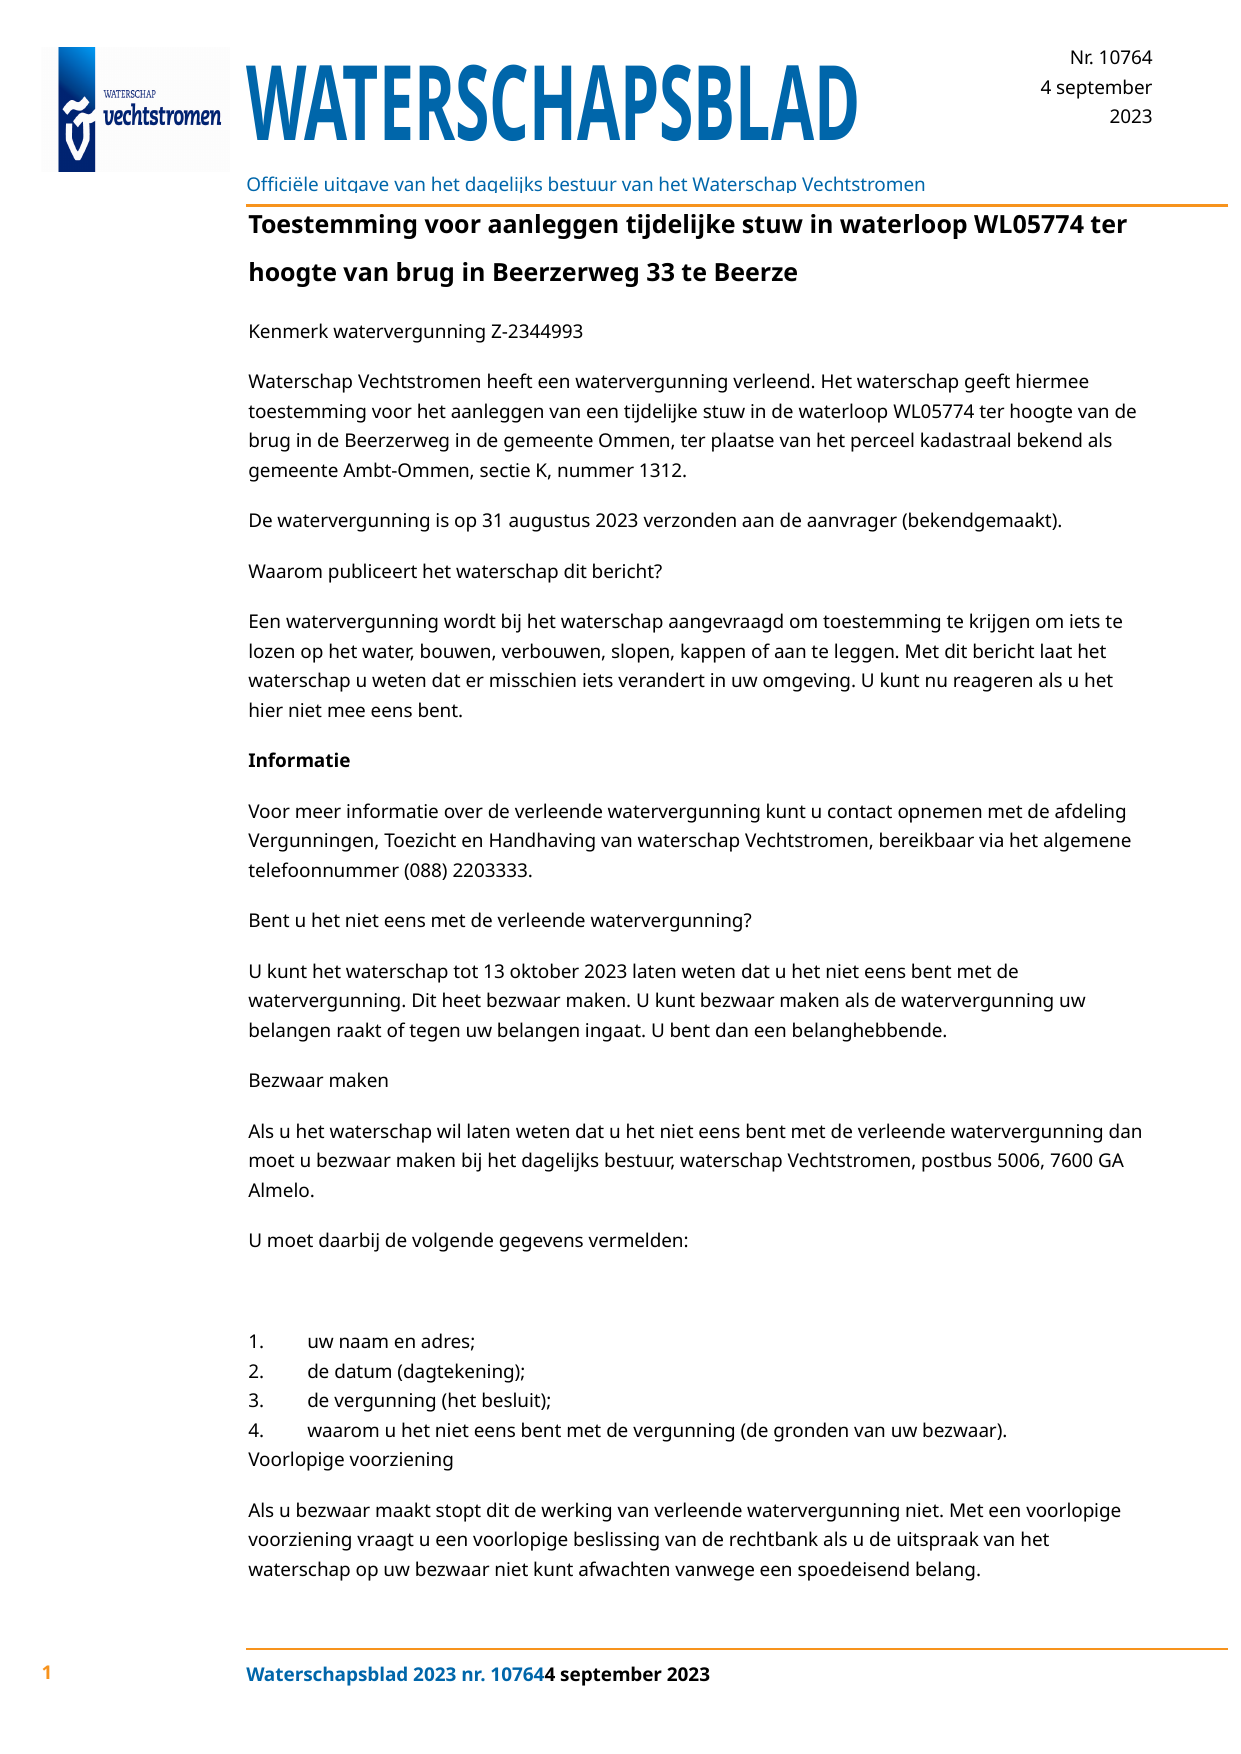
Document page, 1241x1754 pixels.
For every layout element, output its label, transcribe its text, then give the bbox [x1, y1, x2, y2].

text Bent u het niet eens met de verleende watervergunning? [248, 907, 1152, 933]
text De watervergunning is op 31 augustus 2023 verzonden aan de aanvrager (bekendgemaakt). [248, 507, 1152, 533]
list de datum (dagtekening); [248, 1358, 1152, 1384]
text Bezwaar maken [248, 1067, 1152, 1093]
picture [41, 47, 231, 172]
text Informatie [248, 747, 1152, 773]
text Als u bezwaar maakt stopt dit de werking van verleende watervergunning niet. Met een voorlopige voorziening vraagt u een voorlopige beslissing van de rechtbank als u de uitspraak van het waterschap op uw bezwaar niet kunt afwachten vanwege een spoedeisend belang. [248, 1497, 1152, 1582]
text Waterschap Vechtstromen heeft een watervergunning verleend. Het waterschap geeft hiermee toestemming voor het aanleggen van een tijdelijke stuw in de waterloop WL05774 ter hoogte van de brug in de Beerzerweg in de gemeente Ommen, ter plaatse van het perceel kadastraal bekend als gemeente Ambt-Ommen, sectie K, nummer 1312. [248, 368, 1152, 483]
list uw naam en adres; [248, 1328, 1152, 1354]
text Als u het waterschap wil laten weten dat u het niet eens bent met de verleende watervergunning dan moet u bezwaar maken bij het dagelijks bestuur, waterschap Vechtstromen, postbus 5006, 7600 GA Almelo. [248, 1118, 1152, 1203]
text U moet daarbij de volgende gegevens vermelden: [248, 1227, 1152, 1253]
text Voor meer informatie over de verleende watervergunning kunt u contact opnemen met de afdeling Vergunningen, Toezicht en Handhaving van waterschap Vechtstromen, bereikbaar via het algemene telefoonnummer (088) 2203333. [248, 798, 1152, 883]
list de vergunning (het besluit); [248, 1387, 1152, 1413]
list waarom u het niet eens bent met de vergunning (de gronden van uw bezwaar). [248, 1417, 1152, 1443]
text U kunt het waterschap tot 13 oktober 2023 laten weten dat u het niet eens bent met de watervergunning. Dit heet bezwaar maken. U kunt bezwaar maken als de watervergunning uw belangen raakt of tegen uw belangen ingaat. U bent dan een belanghebbende. [248, 958, 1152, 1043]
text Voorlopige voorziening [248, 1447, 1152, 1472]
text Een watervergunning wordt bij het waterschap aangevraagd om toestemming te krijgen om iets te lozen op het water, bouwen, verbouwen, slopen, kappen of aan te leggen. Met dit bericht laat het waterschap u weten dat er misschien iets verandert in uw omgeving. U kunt nu reageren als u het hier niet mee eens bent. [248, 608, 1152, 723]
text Kenmerk watervergunning Z-2344993 [248, 318, 1152, 344]
text Toestemming voor aanleggen tijdelijke stuw in waterloop WL05774 ter hoogte van brug in Beerzerweg 33 te Beerze [248, 207, 1152, 288]
text Waarom publiceert het waterschap dit bericht? [248, 558, 1152, 584]
